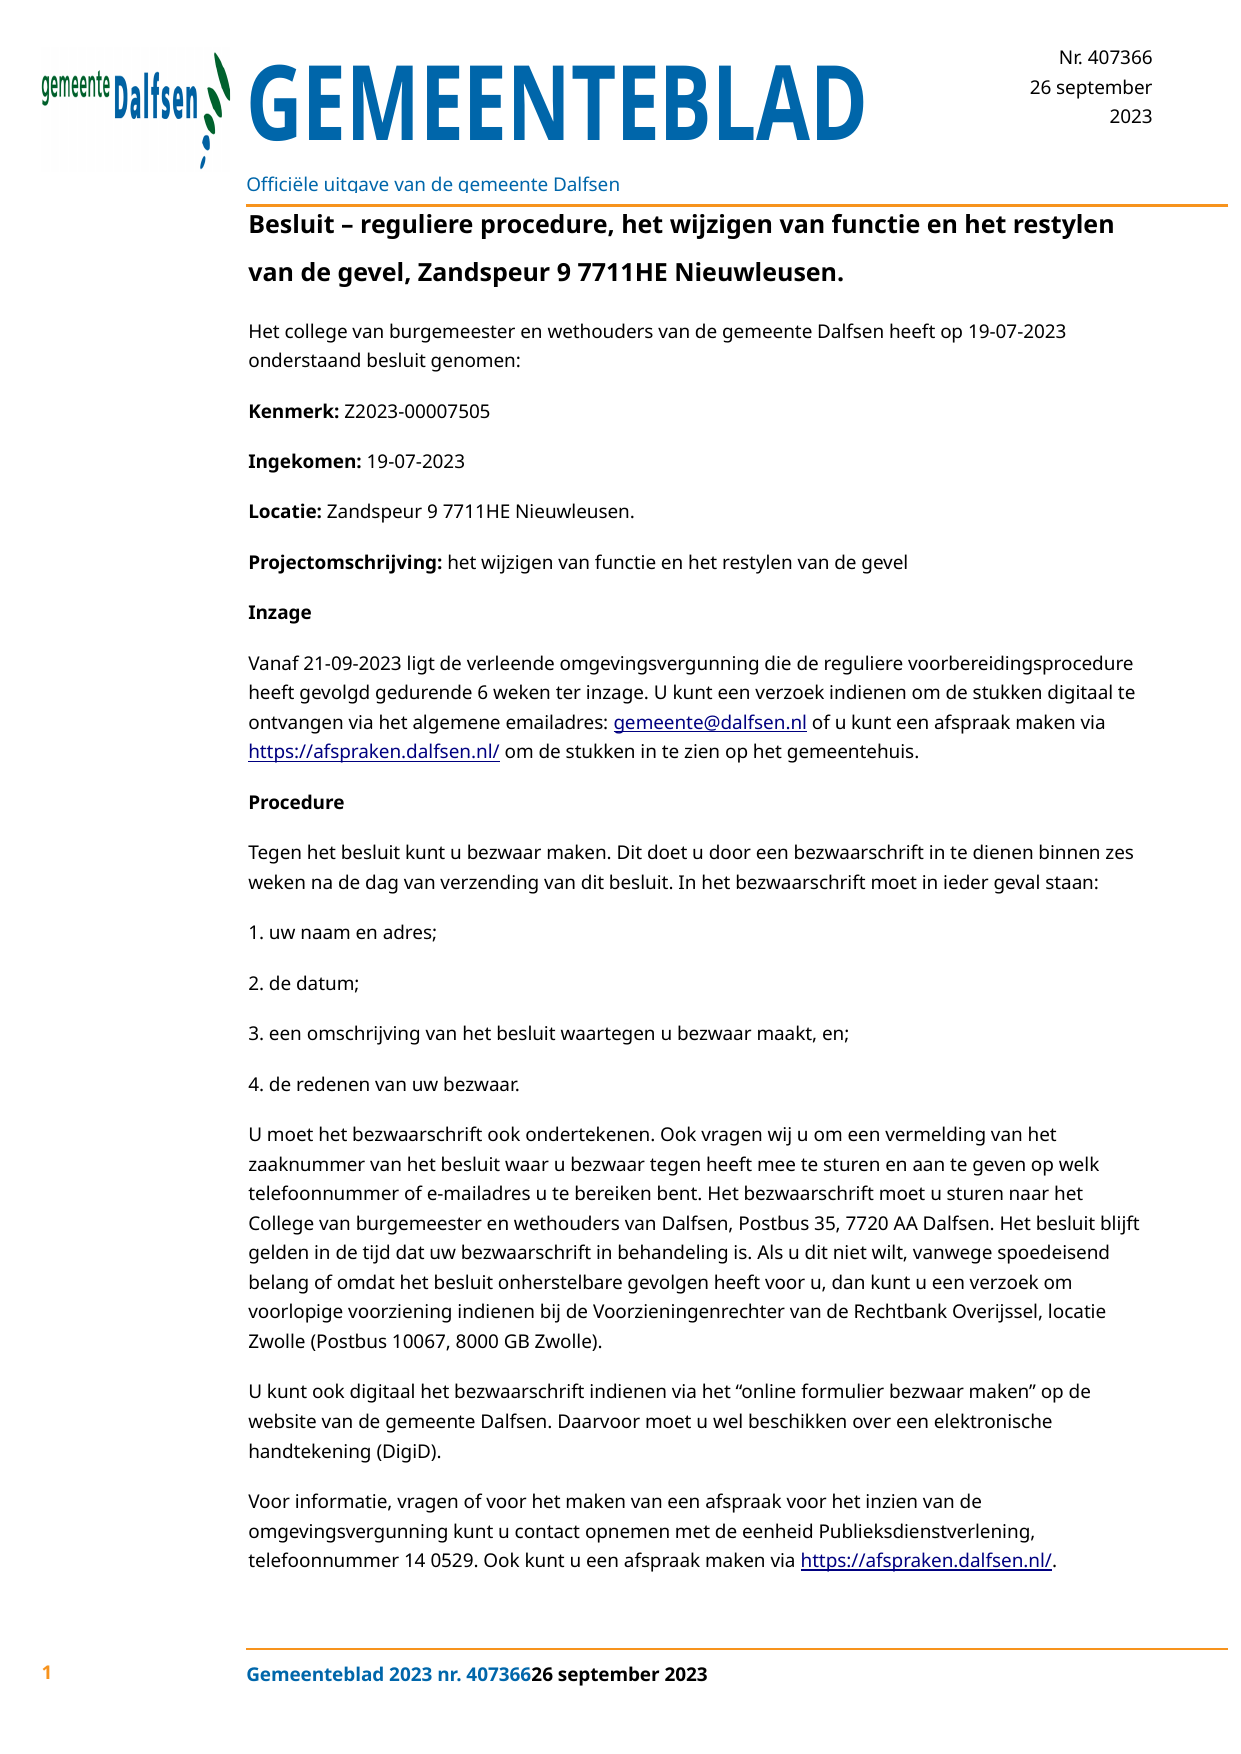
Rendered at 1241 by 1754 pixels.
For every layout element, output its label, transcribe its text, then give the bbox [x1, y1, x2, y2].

text Tegen het besluit kunt u bezwaar maken. Dit doet u door een bezwaarschrift in te dienen binnen zes weken na de dag van verzending van dit besluit. In het bezwaarschrift moet in ieder geval staan: [248, 839, 1152, 895]
text Locatie: Zandspeur 9 7711HE Nieuwleusen. [248, 499, 1152, 524]
text 2. de datum; [248, 970, 1152, 996]
text U kunt ook digitaal het bezwaarschrift indienen via het “online formulier bezwaar maken” op de website van de gemeente Dalfsen. Daarvoor moet u wel beschikken over een elektronische handtekening (DigiD). [248, 1379, 1152, 1464]
text 1. uw naam en adres; [248, 919, 1152, 945]
picture [41, 47, 231, 172]
text Kenmerk: Z2023-00007505 [248, 398, 1152, 424]
text Het college van burgemeester en wethouders van de gemeente Dalfsen heeft op 19-07-2023 onderstaand besluit genomen: [248, 318, 1152, 373]
text 4. de redenen van uw bezwaar. [248, 1071, 1152, 1097]
text Projectomschrijving: het wijzigen van functie en het restylen van de gevel [248, 549, 1152, 575]
text Besluit – reguliere procedure, het wijzigen van functie en het restylen van de gevel, Zandspeur 9 7711HE Nieuwleusen. [248, 207, 1152, 288]
text Procedure [248, 789, 1152, 815]
text Ingekomen: 19-07-2023 [248, 448, 1152, 474]
text U moet het bezwaarschrift ook ondertekenen. Ook vragen wij u om een vermelding van het zaaknummer van het besluit waar u bezwaar tegen heeft mee te sturen en aan te geven op welk telefoonnummer of e-mailadres u te bereiken bent. Het bezwaarschrift moet u sturen naar het College van burgemeester en wethouders van Dalfsen, Postbus 35, 7720 AA Dalfsen. Het besluit blijft gelden in de tijd dat uw bezwaarschrift in behandeling is. Als u dit niet wilt, vanwege spoedeisend belang of omdat het besluit onherstelbare gevolgen heeft voor u, dan kunt u een verzoek om voorlopige voorziening indienen bij de Voorzieningenrechter van de Rechtbank Overijssel, locatie Zwolle (Postbus 10067, 8000 GB Zwolle). [248, 1121, 1152, 1354]
text Voor informatie, vragen of voor het maken van een afspraak voor het inzien van de omgevingsvergunning kunt u contact opnemen met de eenheid Publieksdienstverlening, telefoonnummer 14 0529. Ook kunt u een afspraak maken via https://afspraken.dalfsen.nl/. [248, 1488, 1152, 1573]
text Inzage [248, 599, 1152, 625]
text Vanaf 21-09-2023 ligt de verleende omgevingsvergunning die de reguliere voorbereidingsprocedure heeft gevolgd gedurende 6 weken ter inzage. U kunt een verzoek indienen om de stukken digitaal te ontvangen via het algemene emailadres: gemeente@dalfsen.nl of u kunt een afspraak maken via https://afspraken.dalfsen.nl/ om de stukken in te zien op het gemeentehuis. [248, 650, 1152, 764]
text 3. een omschrijving van het besluit waartegen u bezwaar maakt, en; [248, 1020, 1152, 1046]
